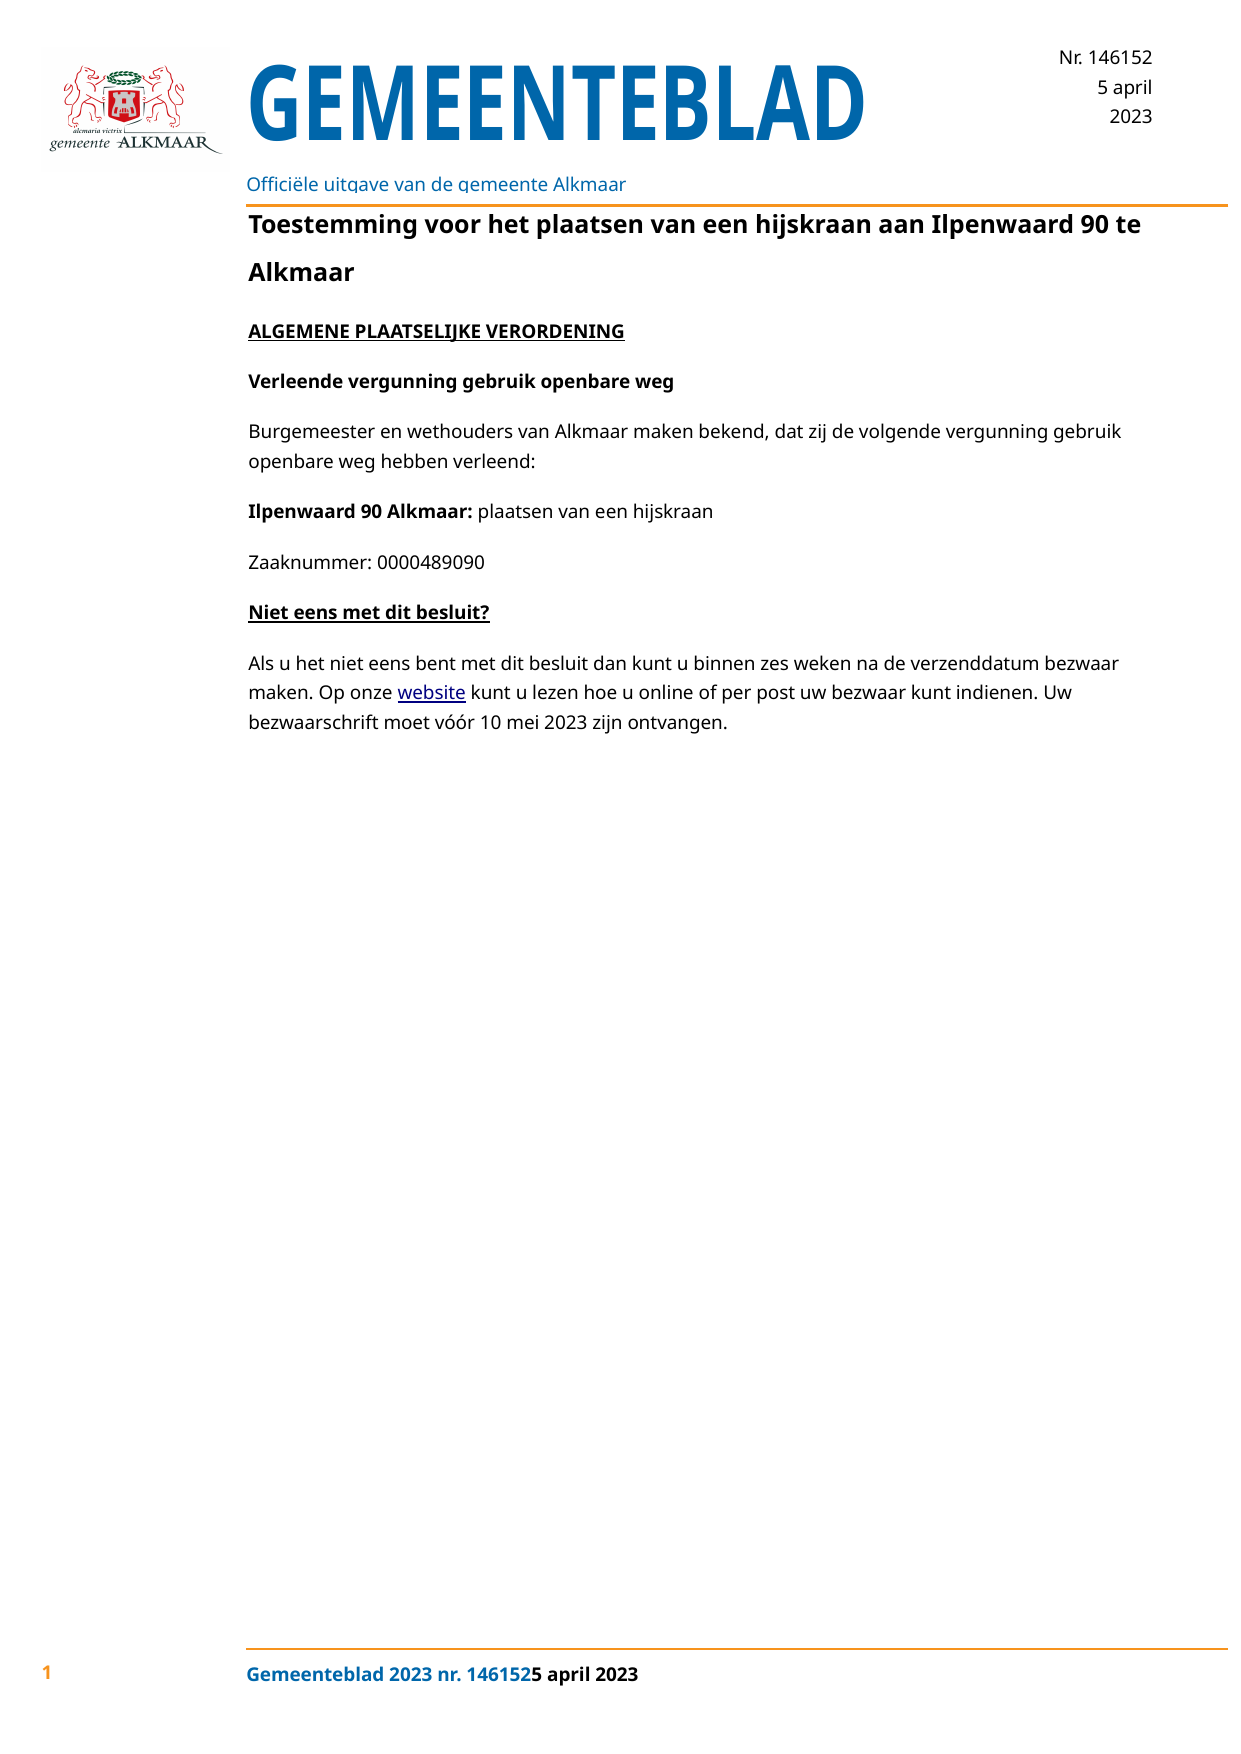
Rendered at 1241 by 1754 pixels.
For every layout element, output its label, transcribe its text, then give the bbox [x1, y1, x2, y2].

text Toestemming voor het plaatsen van een hijskraan aan Ilpenwaard 90 te Alkmaar [248, 207, 1152, 288]
text Niet eens met dit besluit? [248, 599, 1152, 625]
text Burgemeester en wethouders van Alkmaar maken bekend, dat zij de volgende vergunning gebruik openbare weg hebben verleend: [248, 419, 1152, 474]
picture [41, 47, 231, 172]
text Zaaknummer: 0000489090 [248, 549, 1152, 575]
text Als u het niet eens bent met dit besluit dan kunt u binnen zes weken na de verzenddatum bezwaar maken. Op onze website kunt u lezen hoe u online of per post uw bezwaar kunt indienen. Uw bezwaarschrift moet vóór 10 mei 2023 zijn ontvangen. [248, 650, 1152, 735]
text Ilpenwaard 90 Alkmaar: plaatsen van een hijskraan [248, 499, 1152, 524]
text ALGEMENE PLAATSELIJKE VERORDENING [248, 318, 1152, 344]
text Verleende vergunning gebruik openbare weg [248, 368, 1152, 394]
